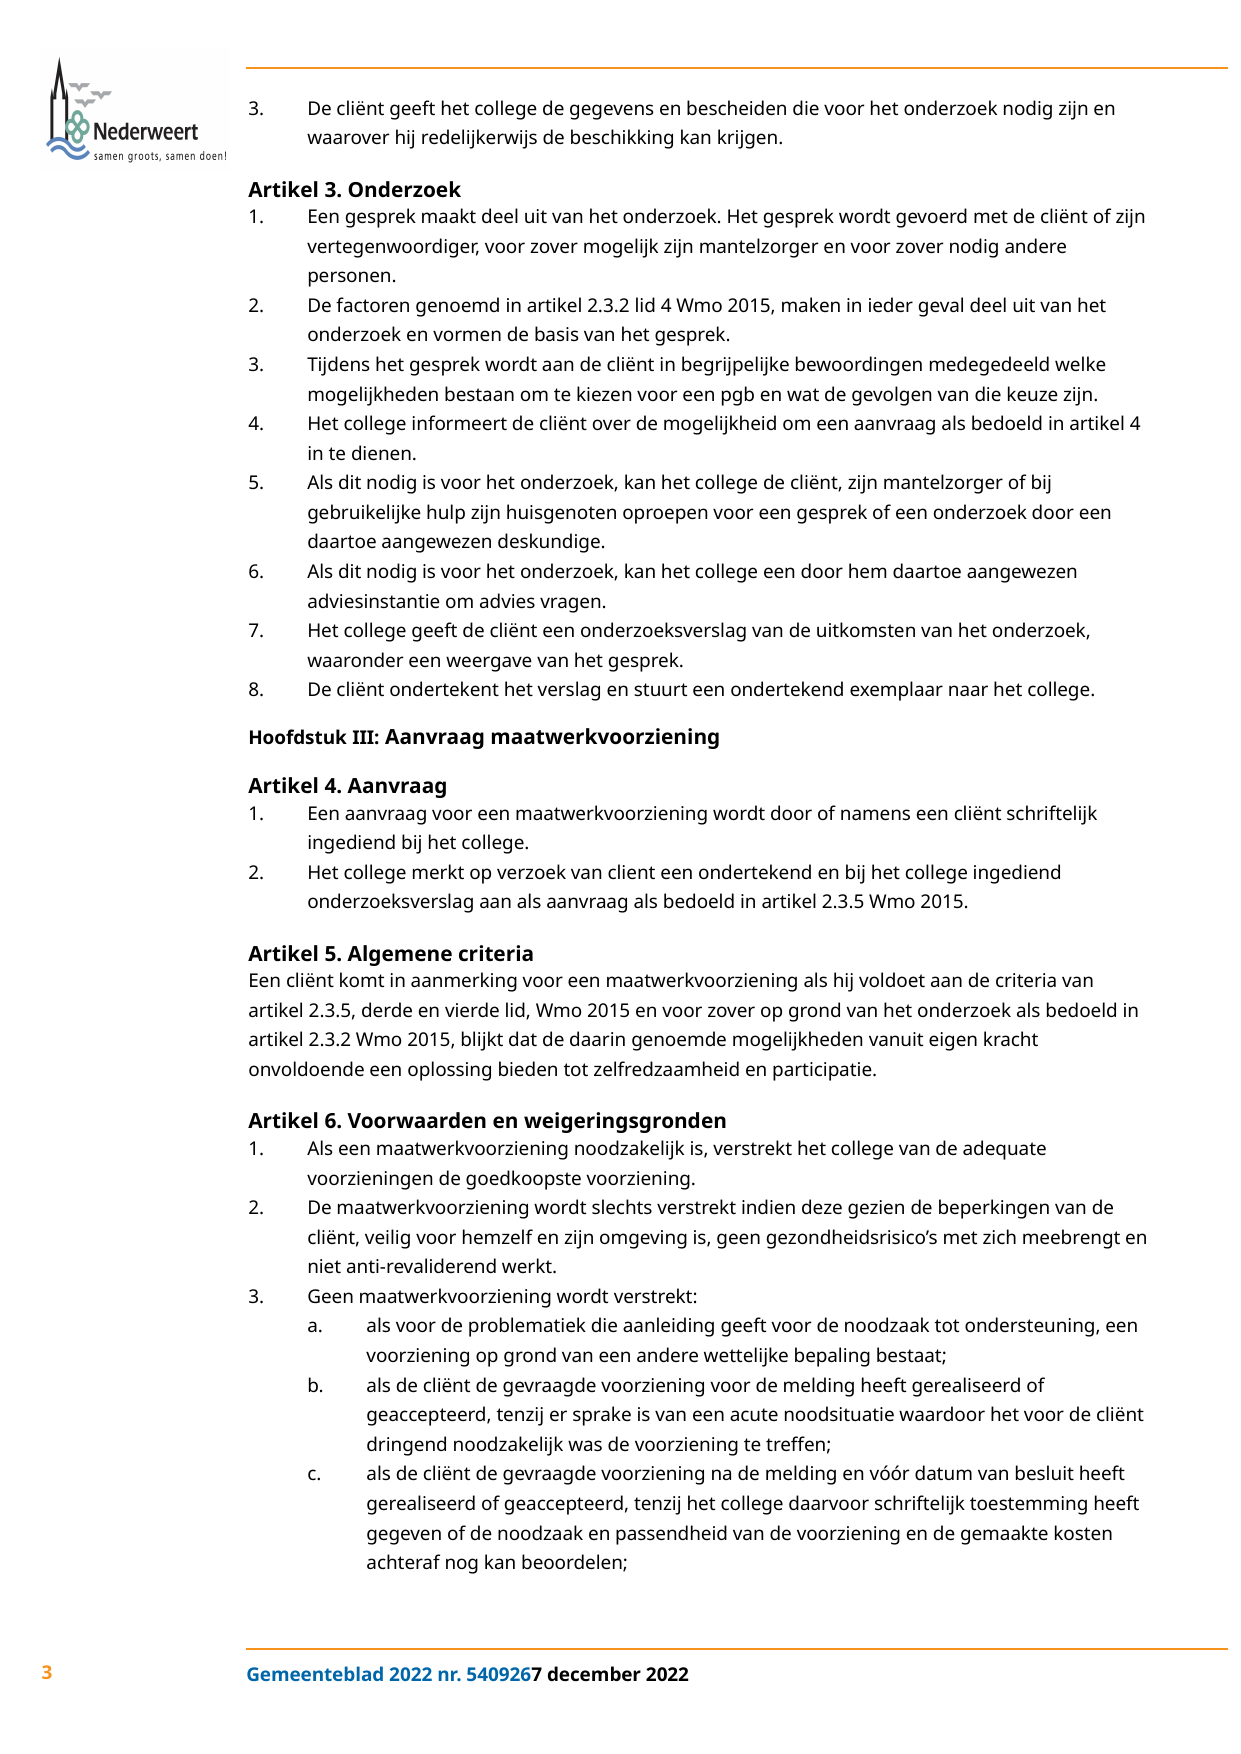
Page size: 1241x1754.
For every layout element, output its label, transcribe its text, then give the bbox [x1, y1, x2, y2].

list Een aanvraag voor een maatwerkvoorziening wordt door of namens een cliënt schriftelijk ingediend bij het college. [248, 800, 1152, 855]
list Geen maatwerkvoorziening wordt verstrekt: [248, 1283, 1152, 1309]
list als voor de problematiek die aanleiding geeft voor de noodzaak tot ondersteuning, een voorziening op grond van een andere wettelijke bepaling bestaat; [307, 1313, 1152, 1368]
list De cliënt geeft het college de gegevens en bescheiden die voor het onderzoek nodig zijn en waarover hij redelijkerwijs de beschikking kan krijgen. [248, 95, 1152, 150]
text Hoofdstuk III: Aanvraag maatwerkvoorziening [248, 722, 1152, 751]
list De factoren genoemd in artikel 2.3.2 lid 4 Wmo 2015, maken in ieder geval deel uit van het onderzoek en vormen de basis van het gesprek. [248, 292, 1152, 347]
list Het college merkt op verzoek van client een ondertekend en bij het college ingediend onderzoeksverslag aan als aanvraag als bedoeld in artikel 2.3.5 Wmo 2015. [248, 859, 1152, 914]
list Tijdens het gesprek wordt aan de cliënt in begrijpelijke bewoordingen medegedeeld welke mogelijkheden bestaan om te kiezen voor een pgb en wat de gevolgen van die keuze zijn. [248, 351, 1152, 406]
text Artikel 4. Aanvraag [248, 771, 1152, 800]
list Als dit nodig is voor het onderzoek, kan het college de cliënt, zijn mantelzorger of bij gebruikelijke hulp zijn huisgenoten oproepen voor een gesprek of een onderzoek door een daartoe aangewezen deskundige. [248, 469, 1152, 554]
list De cliënt ondertekent het verslag en stuurt een ondertekend exemplaar naar het college. [248, 677, 1152, 702]
list als de cliënt de gevraagde voorziening voor de melding heeft gerealiseerd of geaccepteerd, tenzij er sprake is van een acute noodsituatie waardoor het voor de cliënt dringend noodzakelijk was de voorziening te treffen; [307, 1372, 1152, 1457]
list Als een maatwerkvoorziening noodzakelijk is, verstrekt het college van de adequate voorzieningen de goedkoopste voorziening. [248, 1135, 1152, 1190]
list Een gesprek maakt deel uit van het onderzoek. Het gesprek wordt gevoerd met de cliënt of zijn vertegenwoordiger, voor zover mogelijk zijn mantelzorger en voor zover nodig andere personen. [248, 203, 1152, 288]
list Als dit nodig is voor het onderzoek, kan het college een door hem daartoe aangewezen adviesinstantie om advies vragen. [248, 558, 1152, 613]
list Het college informeert de cliënt over de mogelijkheid om een aanvraag als bedoeld in artikel 4 in te dienen. [248, 410, 1152, 466]
text Artikel 3. Onderzoek [248, 175, 1152, 203]
picture [41, 47, 231, 172]
text Artikel 6. Voorwaarden en weigeringsgronden [248, 1107, 1152, 1135]
list Het college geeft de cliënt een onderzoeksverslag van de uitkomsten van het onderzoek, waaronder een weergave van het gesprek. [248, 617, 1152, 673]
list De maatwerkvoorziening wordt slechts verstrekt indien deze gezien de beperkingen van de cliënt, veilig voor hemzelf en zijn omgeving is, geen gezondheidsrisico’s met zich meebrengt en niet anti-revaliderend werkt. [248, 1194, 1152, 1279]
text Artikel 5. Algemene criteria [248, 939, 1152, 967]
text Een cliënt komt in aanmerking voor een maatwerkvoorziening als hij voldoet aan de criteria van artikel 2.3.5, derde en vierde lid, Wmo 2015 en voor zover op grond van het onderzoek als bedoeld in artikel 2.3.2 Wmo 2015, blijkt dat de daarin genoemde mogelijkheden vanuit eigen kracht onvoldoende een oplossing bieden tot zelfredzaamheid en participatie. [248, 967, 1152, 1082]
list als de cliënt de gevraagde voorziening na de melding en vóór datum van besluit heeft gerealiseerd of geaccepteerd, tenzij het college daarvoor schriftelijk toestemming heeft gegeven of de noodzaak en passendheid van de voorziening en de gemaakte kosten achteraf nog kan beoordelen; [307, 1461, 1152, 1575]
